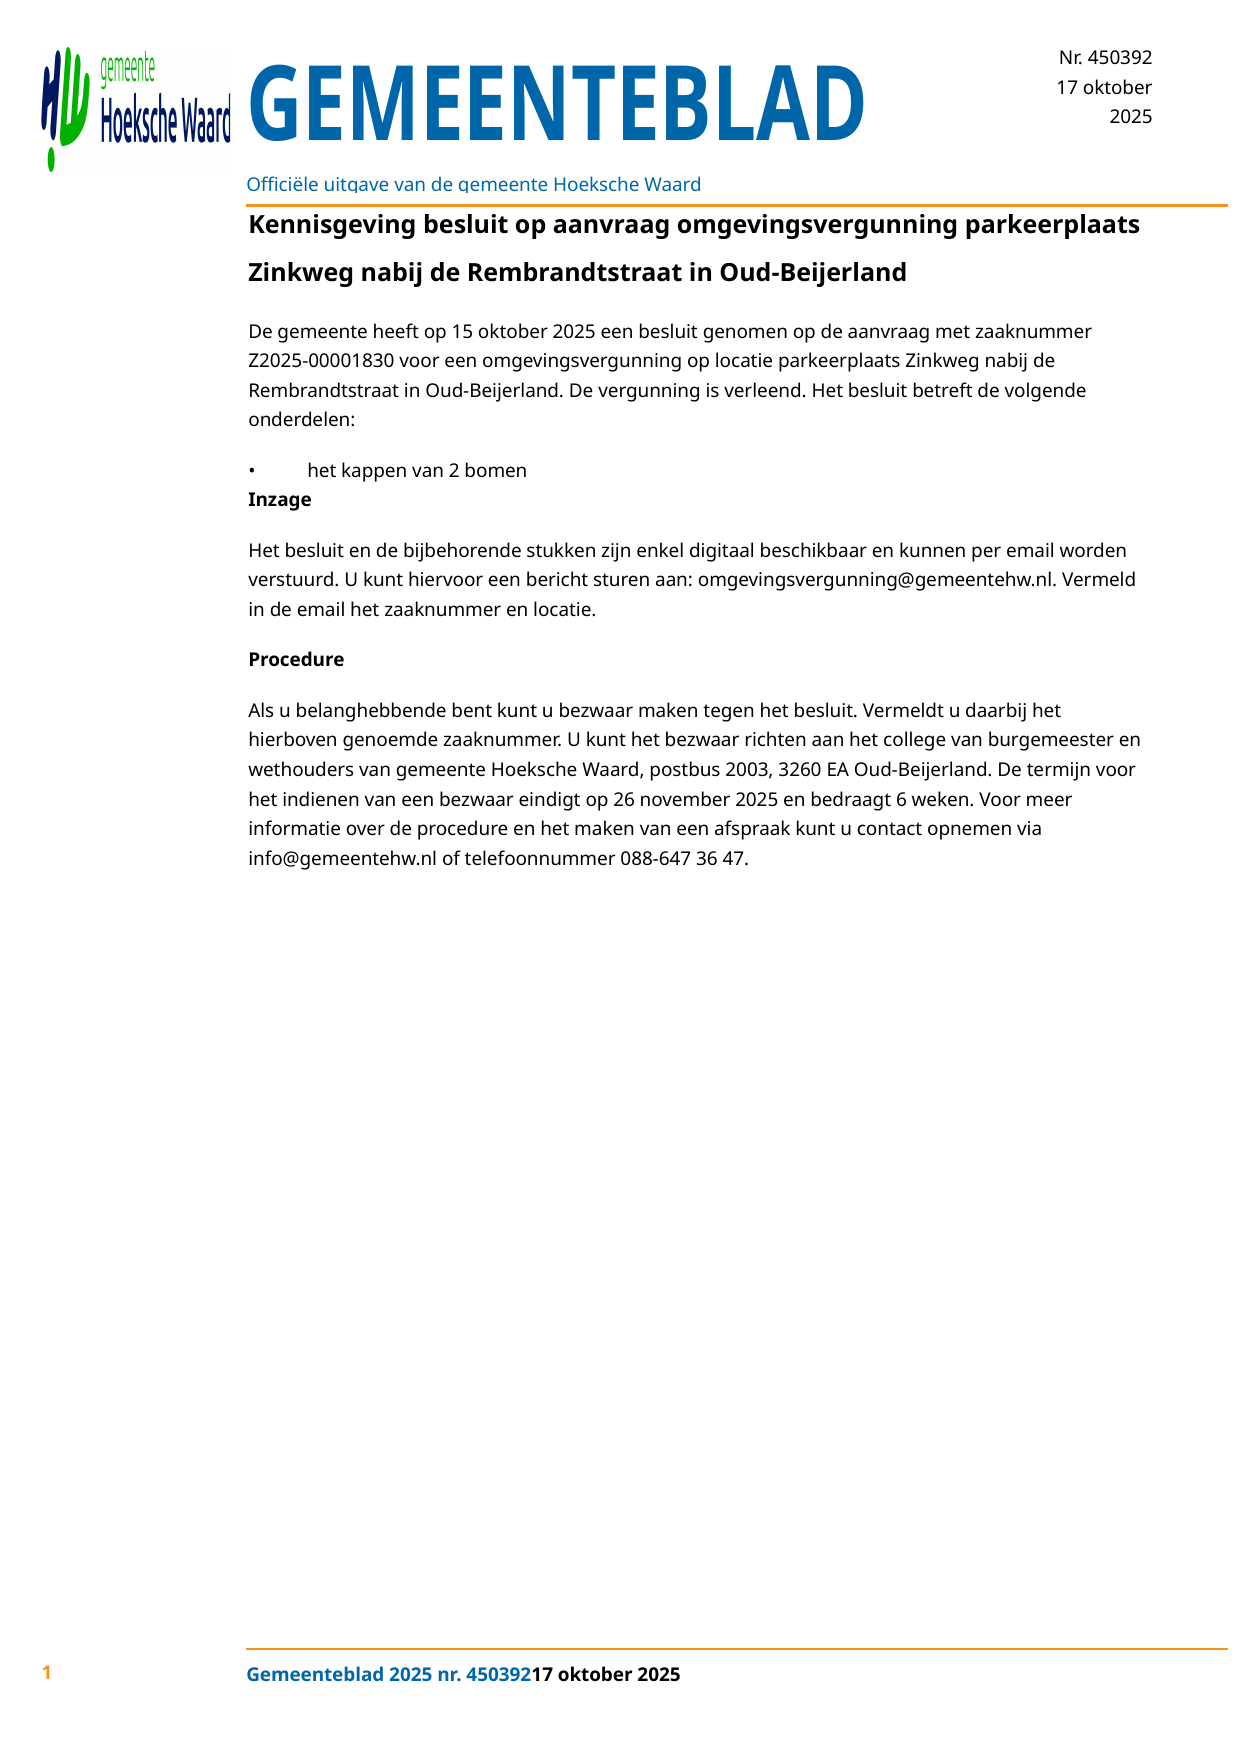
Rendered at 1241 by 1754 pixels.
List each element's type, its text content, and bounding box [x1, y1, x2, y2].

text Kennisgeving besluit op aanvraag omgevingsvergunning parkeerplaats Zinkweg nabij de Rembrandtstraat in Oud-Beijerland [248, 207, 1152, 288]
list het kappen van 2 bomen [248, 457, 1152, 483]
text Inzage [248, 487, 1152, 512]
text Als u belanghebbende bent kunt u bezwaar maken tegen het besluit. Vermeldt u daarbij het hierboven genoemde zaaknummer. U kunt het bezwaar richten aan het college van burgemeester en wethouders van gemeente Hoeksche Waard, postbus 2003, 3260 EA Oud-Beijerland. De termijn voor het indienen van een bezwaar eindigt op 26 november 2025 en bedraagt 6 weken. Voor meer informatie over de procedure en het maken van een afspraak kunt u contact opnemen via info@gemeentehw.nl of telefoonnummer 088-647 36 47. [248, 697, 1152, 871]
picture [41, 47, 231, 172]
text Het besluit en de bijbehorende stukken zijn enkel digitaal beschikbaar en kunnen per email worden verstuurd. U kunt hiervoor een bericht sturen aan: omgevingsvergunning@gemeentehw.nl. Vermeld in de email het zaaknummer en locatie. [248, 537, 1152, 622]
text De gemeente heeft op 15 oktober 2025 een besluit genomen op de aanvraag met zaaknummer Z2025-00001830 voor een omgevingsvergunning op locatie parkeerplaats Zinkweg nabij de Rembrandtstraat in Oud-Beijerland. De vergunning is verleend. Het besluit betreft de volgende onderdelen: [248, 318, 1152, 432]
text Procedure [248, 647, 1152, 672]
